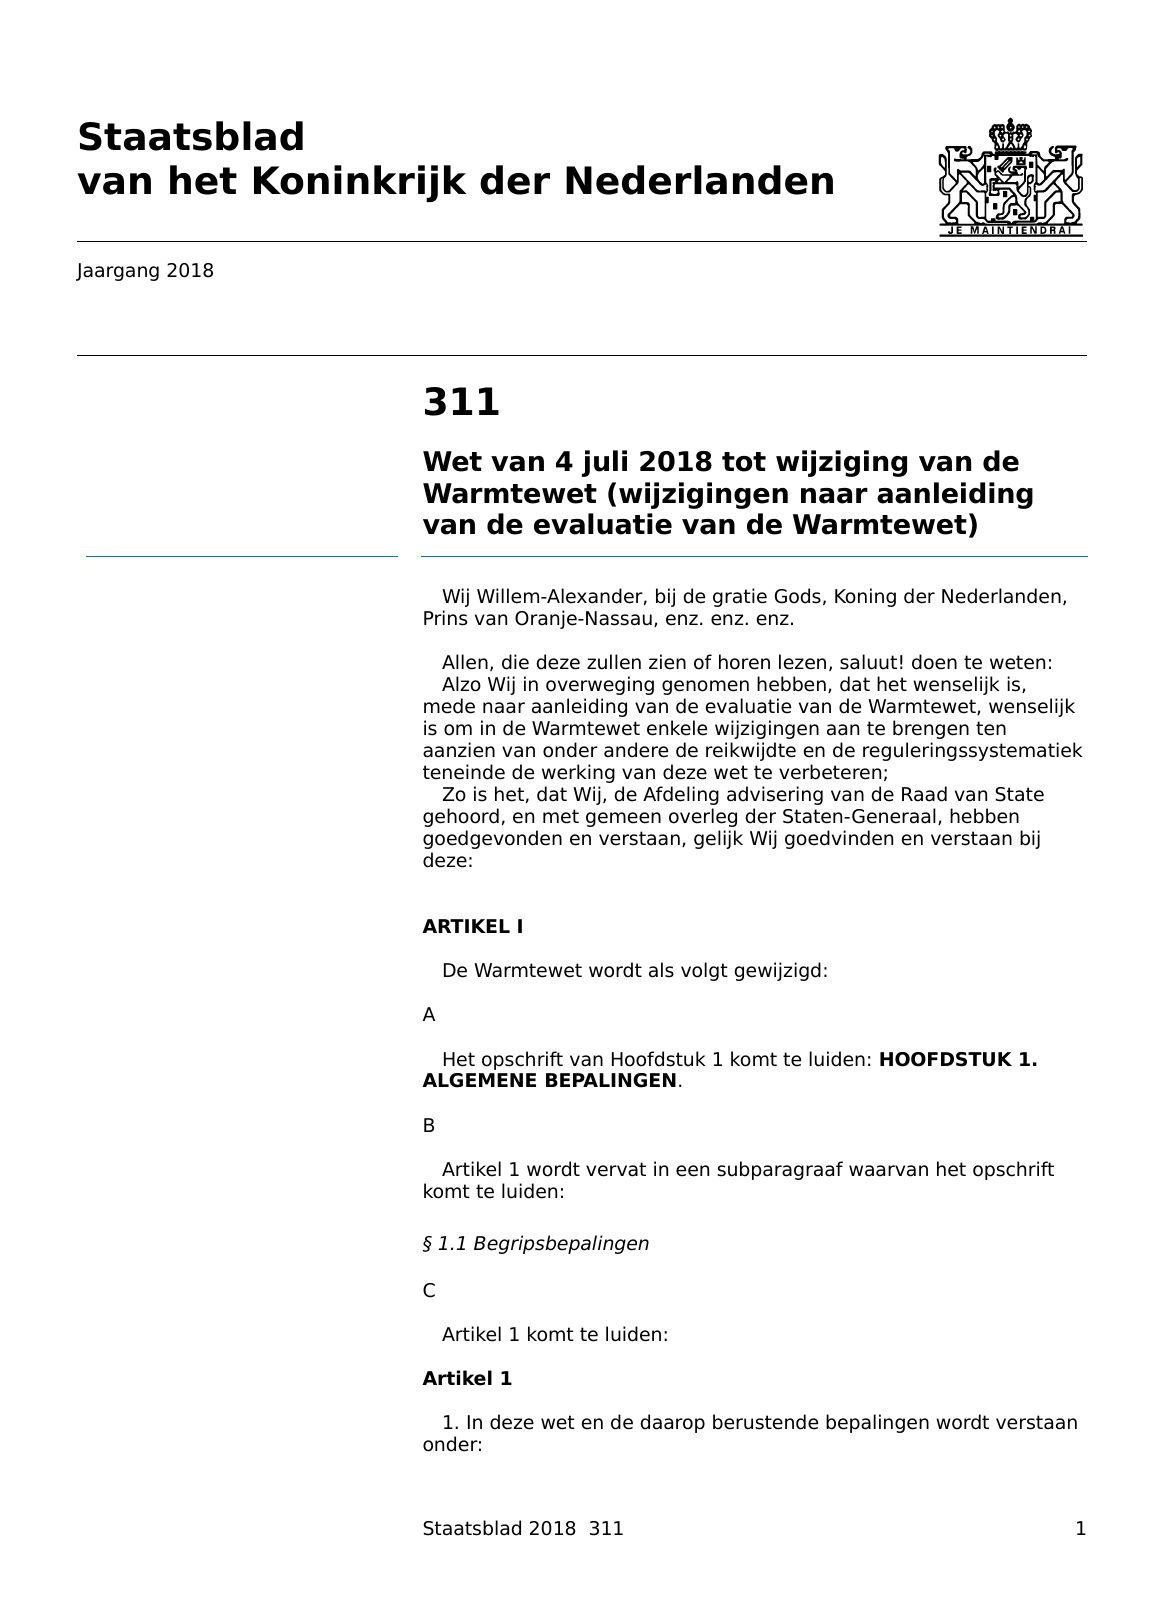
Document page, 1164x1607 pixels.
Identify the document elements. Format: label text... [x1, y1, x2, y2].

text C [422, 1280, 1087, 1302]
text De Warmtewet wordt als volgt gewijzigd: [422, 960, 1087, 982]
text 1. In deze wet en de daarop berustende bepalingen wordt verstaan onder: [422, 1412, 1087, 1456]
text Wet van 4 juli 2018 tot wijziging van de Warmtewet (wijzigingen naar aanleiding van de evaluatie van de Warmtewet) [422, 447, 1087, 541]
subtitle 311 [422, 381, 1087, 424]
subtitle § 1.1 Begripsbepalingen [422, 1233, 1087, 1255]
text Het opschrift van Hoofdstuk 1 komt te luiden: HOOFDSTUK 1. ALGEMENE BEPALINGEN. [422, 1048, 1087, 1092]
text Wij Willem-Alexander, bij de gratie Gods, Koning der Nederlanden, Prins van Oranje-Nassau, enz. enz. enz. [422, 586, 1087, 629]
text Allen, die deze zullen zien of horen lezen, saluut! doen te weten: [422, 652, 1087, 674]
table_header Staatsblad van het Koninkrijk der Nederlanden [77, 100, 886, 241]
text Zo is het, dat Wij, de Afdeling advisering van de Raad van State gehoord, en met gemeen overleg der Staten-Generaal, hebben goedgevonden en verstaan, gelijk Wij goedvinden en verstaan bij deze: [422, 784, 1087, 872]
subtitle Artikel 1 [422, 1368, 1087, 1390]
text B [422, 1114, 1087, 1137]
text Artikel 1 komt te luiden: [422, 1324, 1087, 1346]
table_cell Jaargang 2018 [77, 242, 1087, 355]
picture [936, 115, 1087, 240]
text Artikel 1 wordt vervat in een subparagraaf waarvan het opschrift komt te luiden: [422, 1159, 1087, 1203]
text Alzo Wij in overweging genomen hebben, dat het wenselijk is, mede naar aanleiding van de evaluatie van de Warmtewet, wenselijk is om in de Warmtewet enkele wijzigingen aan te brengen ten aanzien van onder andere de reikwijdte en de reguleringssystematiek teneinde de werking van deze wet te verbeteren; [422, 674, 1087, 784]
table_header [886, 100, 1087, 241]
text A [422, 1004, 1087, 1026]
subtitle ARTIKEL I [422, 916, 1087, 938]
